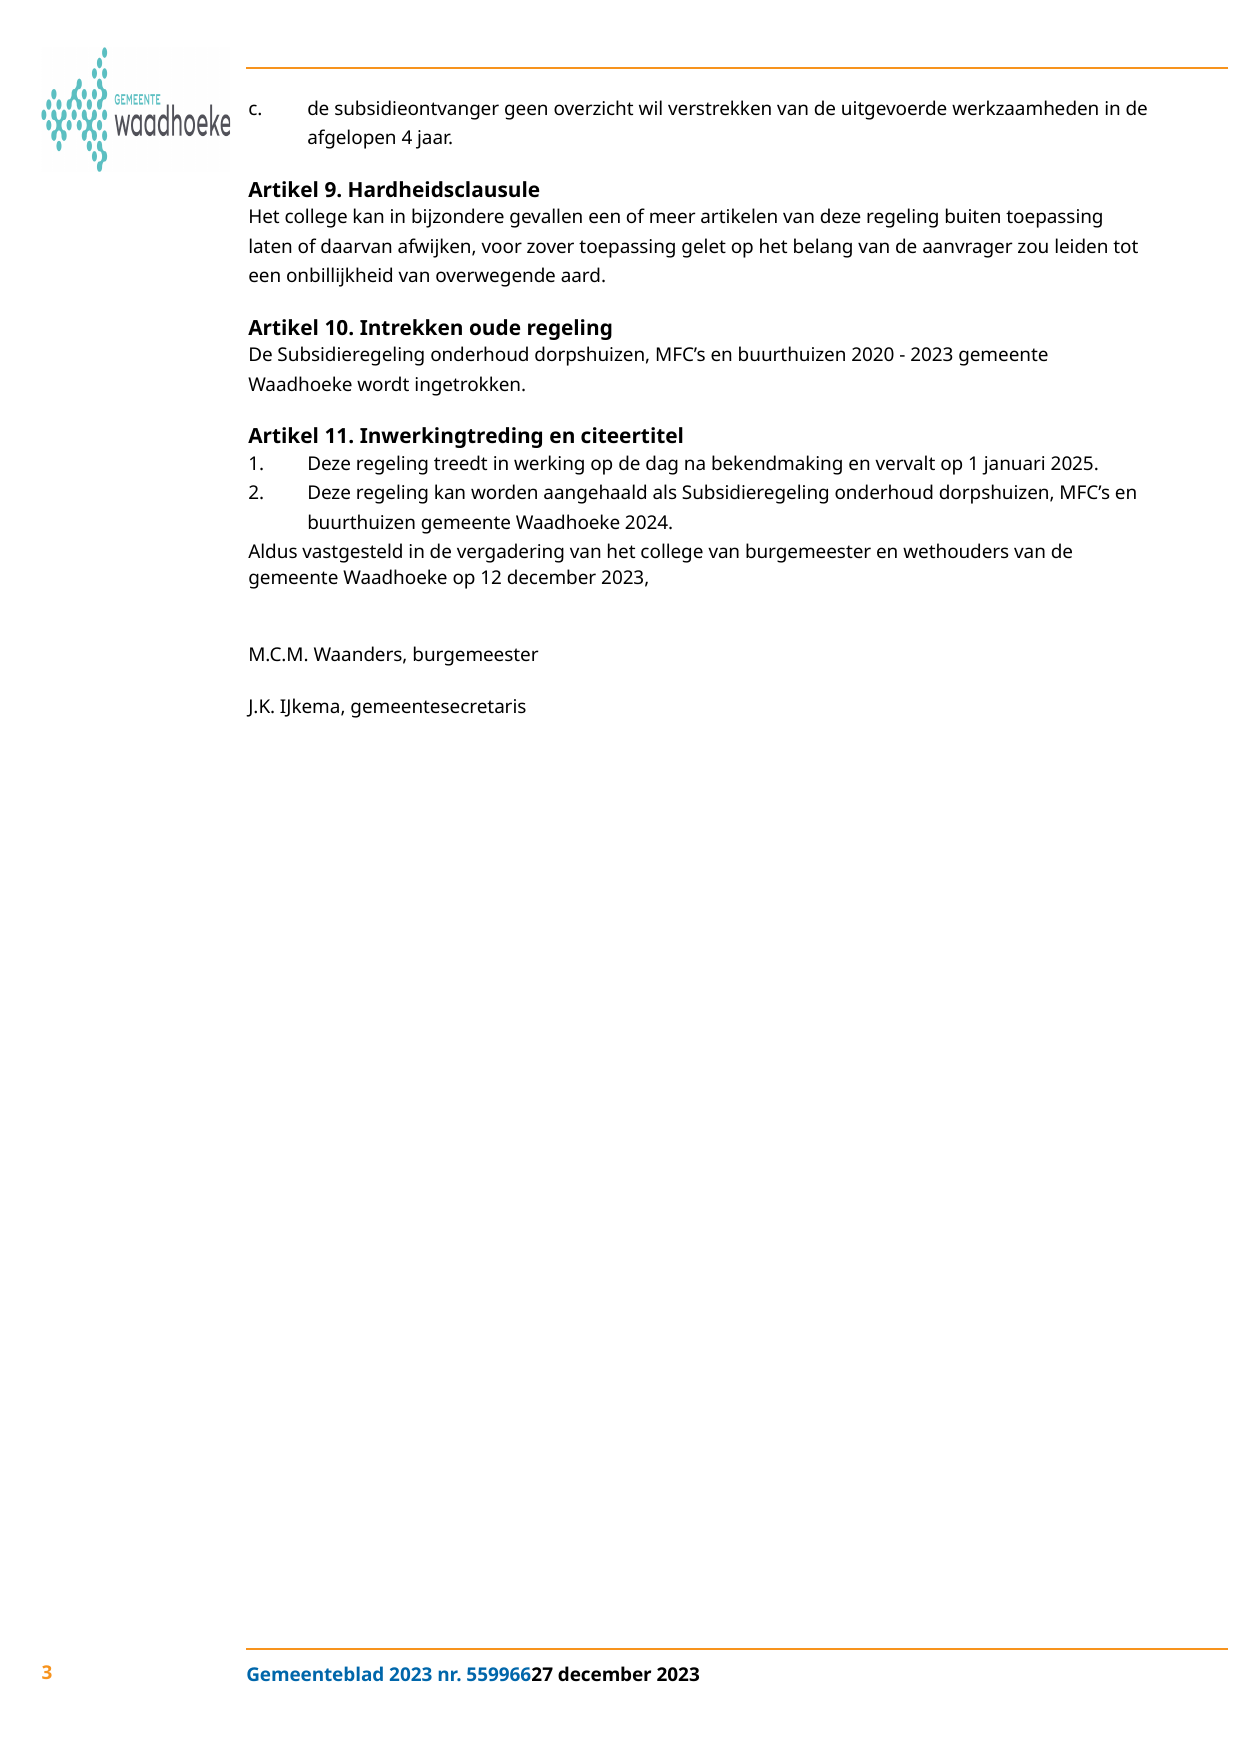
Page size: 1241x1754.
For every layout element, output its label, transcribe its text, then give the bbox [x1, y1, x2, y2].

text Artikel 10. Intrekken oude regeling [248, 313, 1152, 341]
text M.C.M. Waanders, burgemeester [248, 641, 1152, 667]
text Het college kan in bijzondere gevallen een of meer artikelen van deze regeling buiten toepassing laten of daarvan afwijken, voor zover toepassing gelet op het belang van de aanvrager zou leiden tot een onbillijkheid van overwegende aard. [248, 203, 1152, 288]
list Deze regeling kan worden aangehaald als Subsidieregeling onderhoud dorpshuizen, MFC’s en buurthuizen gemeente Waadhoeke 2024. [248, 479, 1152, 534]
text Aldus vastgesteld in de vergadering van het college van burgemeester en wethouders van de gemeente Waadhoeke op 12 december 2023, [248, 538, 1152, 590]
picture [41, 47, 231, 172]
list de subsidieontvanger geen overzicht wil verstrekken van de uitgevoerde werkzaamheden in de afgelopen 4 jaar. [248, 95, 1152, 150]
text Artikel 9. Hardheidsclausule [248, 175, 1152, 203]
text De Subsidieregeling onderhoud dorpshuizen, MFC’s en buurthuizen 2020 - 2023 gemeente Waadhoeke wordt ingetrokken. [248, 341, 1152, 397]
list Deze regeling treedt in werking op de dag na bekendmaking en vervalt op 1 januari 2025. [248, 450, 1152, 475]
text J.K. IJkema, gemeentesecretaris [248, 693, 1152, 718]
text Artikel 11. Inwerkingtreding en citeertitel [248, 421, 1152, 450]
